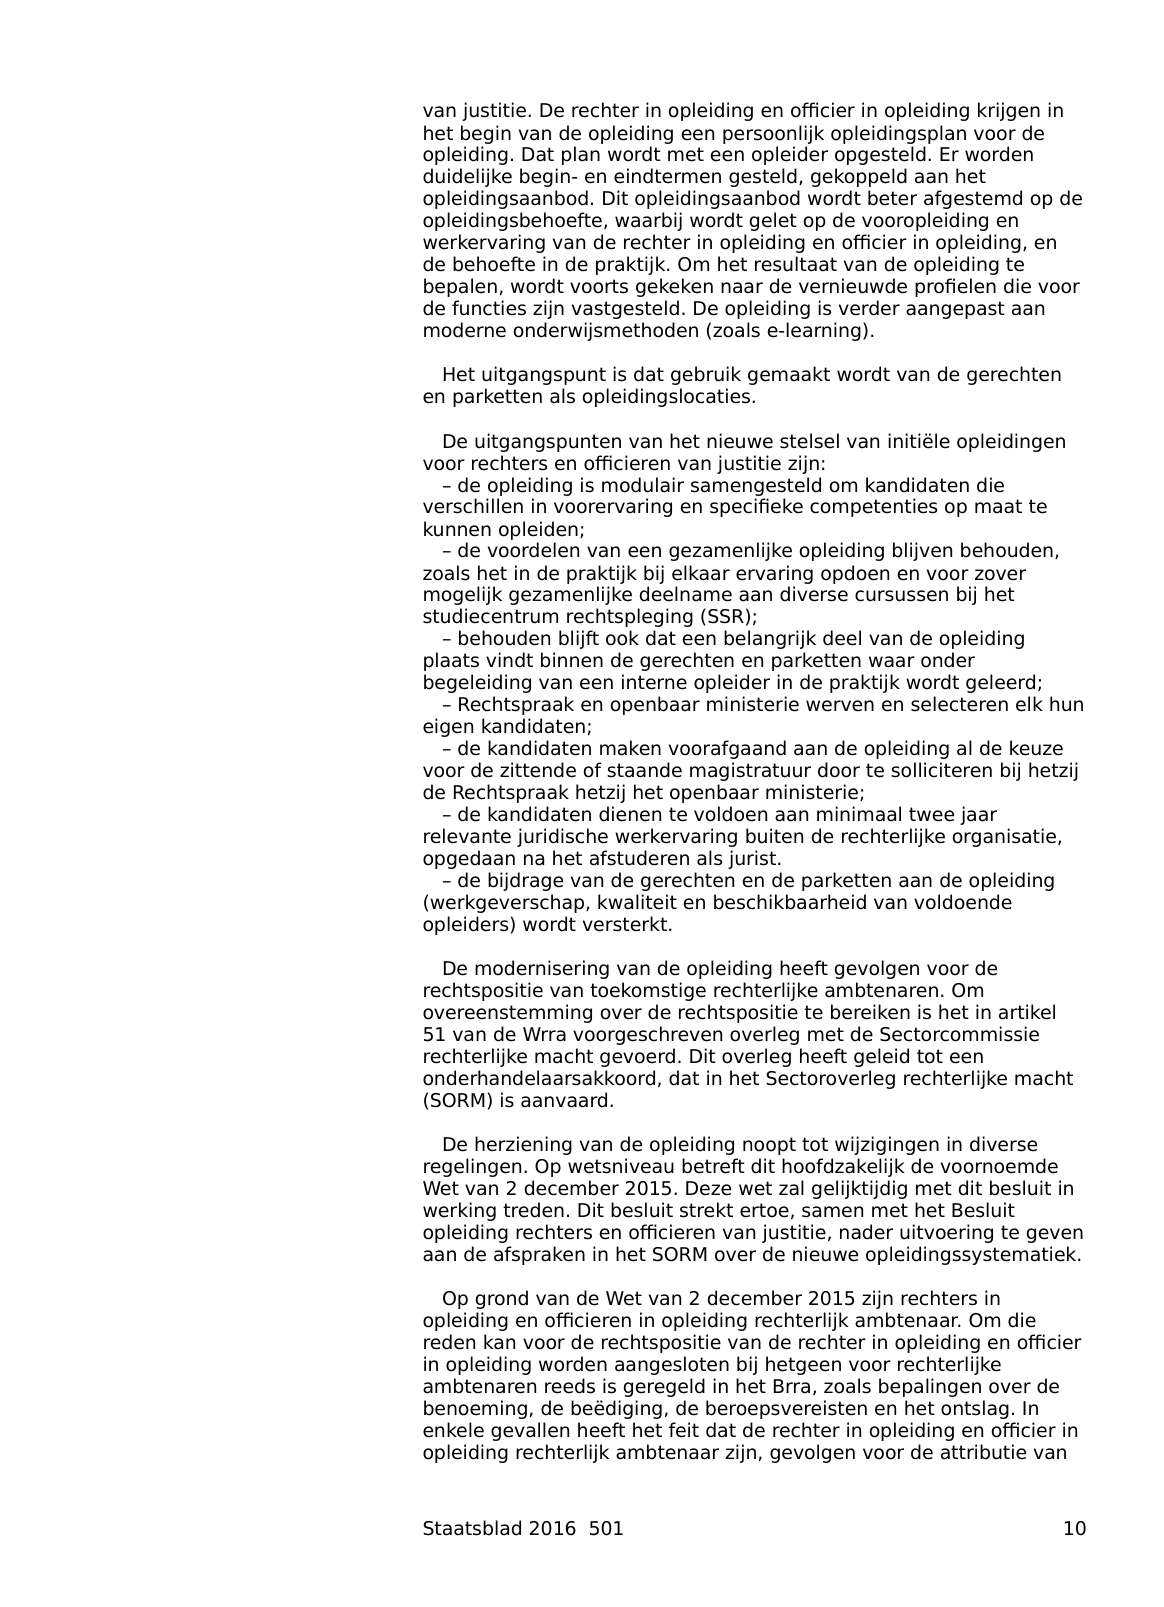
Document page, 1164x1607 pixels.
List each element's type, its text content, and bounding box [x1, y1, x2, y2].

text De modernisering van de opleiding heeft gevolgen voor de rechtspositie van toekomstige rechterlijke ambtenaren. Om overeenstemming over de rechtspositie te bereiken is het in artikel 51 van de Wrra voorgeschreven overleg met de Sectorcommissie rechterlijke macht gevoerd. Dit overleg heeft geleid tot een onderhandelaarsakkoord, dat in het Sectoroverleg rechterlijke macht (SORM) is aanvaard. [422, 958, 1087, 1112]
text De herziening van de opleiding noopt tot wijzigingen in diverse regelingen. Op wetsniveau betreft dit hoofdzakelijk de voornoemde Wet van 2 december 2015. Deze wet zal gelijktijdig met dit besluit in werking treden. Dit besluit strekt ertoe, samen met het Besluit opleiding rechters en officieren van justitie, nader uitvoering te geven aan de afspraken in het SORM over de nieuwe opleidingssystematiek. [422, 1134, 1087, 1266]
text – de voordelen van een gezamenlijke opleiding blijven behouden, zoals het in de praktijk bij elkaar ervaring opdoen en voor zover mogelijk gezamenlijke deelname aan diverse cursussen bij het studiecentrum rechtspleging (SSR); [422, 540, 1087, 628]
text van justitie. De rechter in opleiding en officier in opleiding krijgen in het begin van de opleiding een persoonlijk opleidingsplan voor de opleiding. Dat plan wordt met een opleider opgesteld. Er worden duidelijke begin- en eindtermen gesteld, gekoppeld aan het opleidingsaanbod. Dit opleidingsaanbod wordt beter afgestemd op de opleidingsbehoefte, waarbij wordt gelet op de vooropleiding en werkervaring van de rechter in opleiding en officier in opleiding, en de behoefte in de praktijk. Om het resultaat van de opleiding te bepalen, wordt voorts gekeken naar de vernieuwde profielen die voor de functies zijn vastgesteld. De opleiding is verder aangepast aan moderne onderwijsmethoden (zoals e-learning). [422, 100, 1087, 342]
text De uitgangspunten van het nieuwe stelsel van initiële opleidingen voor rechters en officieren van justitie zijn: [422, 431, 1087, 474]
text – de opleiding is modulair samengesteld om kandidaten die verschillen in voorervaring en specifieke competenties op maat te kunnen opleiden; [422, 474, 1087, 540]
text Op grond van de Wet van 2 december 2015 zijn rechters in opleiding en officieren in opleiding rechterlijk ambtenaar. Om die reden kan voor de rechtspositie van de rechter in opleiding en officier in opleiding worden aangesloten bij hetgeen voor rechterlijke ambtenaren reeds is geregeld in het Brra, zoals bepalingen over de benoeming, de beëdiging, de beroepsvereisten en het ontslag. In enkele gevallen heeft het feit dat de rechter in opleiding en officier in opleiding rechterlijk ambtenaar zijn, gevolgen voor de attributie van [422, 1288, 1087, 1464]
text – de kandidaten maken voorafgaand aan de opleiding al de keuze voor de zittende of staande magistratuur door te solliciteren bij hetzij de Rechtspraak hetzij het openbaar ministerie; [422, 738, 1087, 804]
text – behouden blijft ook dat een belangrijk deel van de opleiding plaats vindt binnen de gerechten en parketten waar onder begeleiding van een interne opleider in de praktijk wordt geleerd; [422, 628, 1087, 694]
text – Rechtspraak en openbaar ministerie werven en selecteren elk hun eigen kandidaten; [422, 694, 1087, 738]
text Het uitgangspunt is dat gebruik gemaakt wordt van de gerechten en parketten als opleidingslocaties. [422, 364, 1087, 408]
text – de bijdrage van de gerechten en de parketten aan de opleiding (werkgeverschap, kwaliteit en beschikbaarheid van voldoende opleiders) wordt versterkt. [422, 870, 1087, 936]
text – de kandidaten dienen te voldoen aan minimaal twee jaar relevante juridische werkervaring buiten de rechterlijke organisatie, opgedaan na het afstuderen als jurist. [422, 804, 1087, 870]
